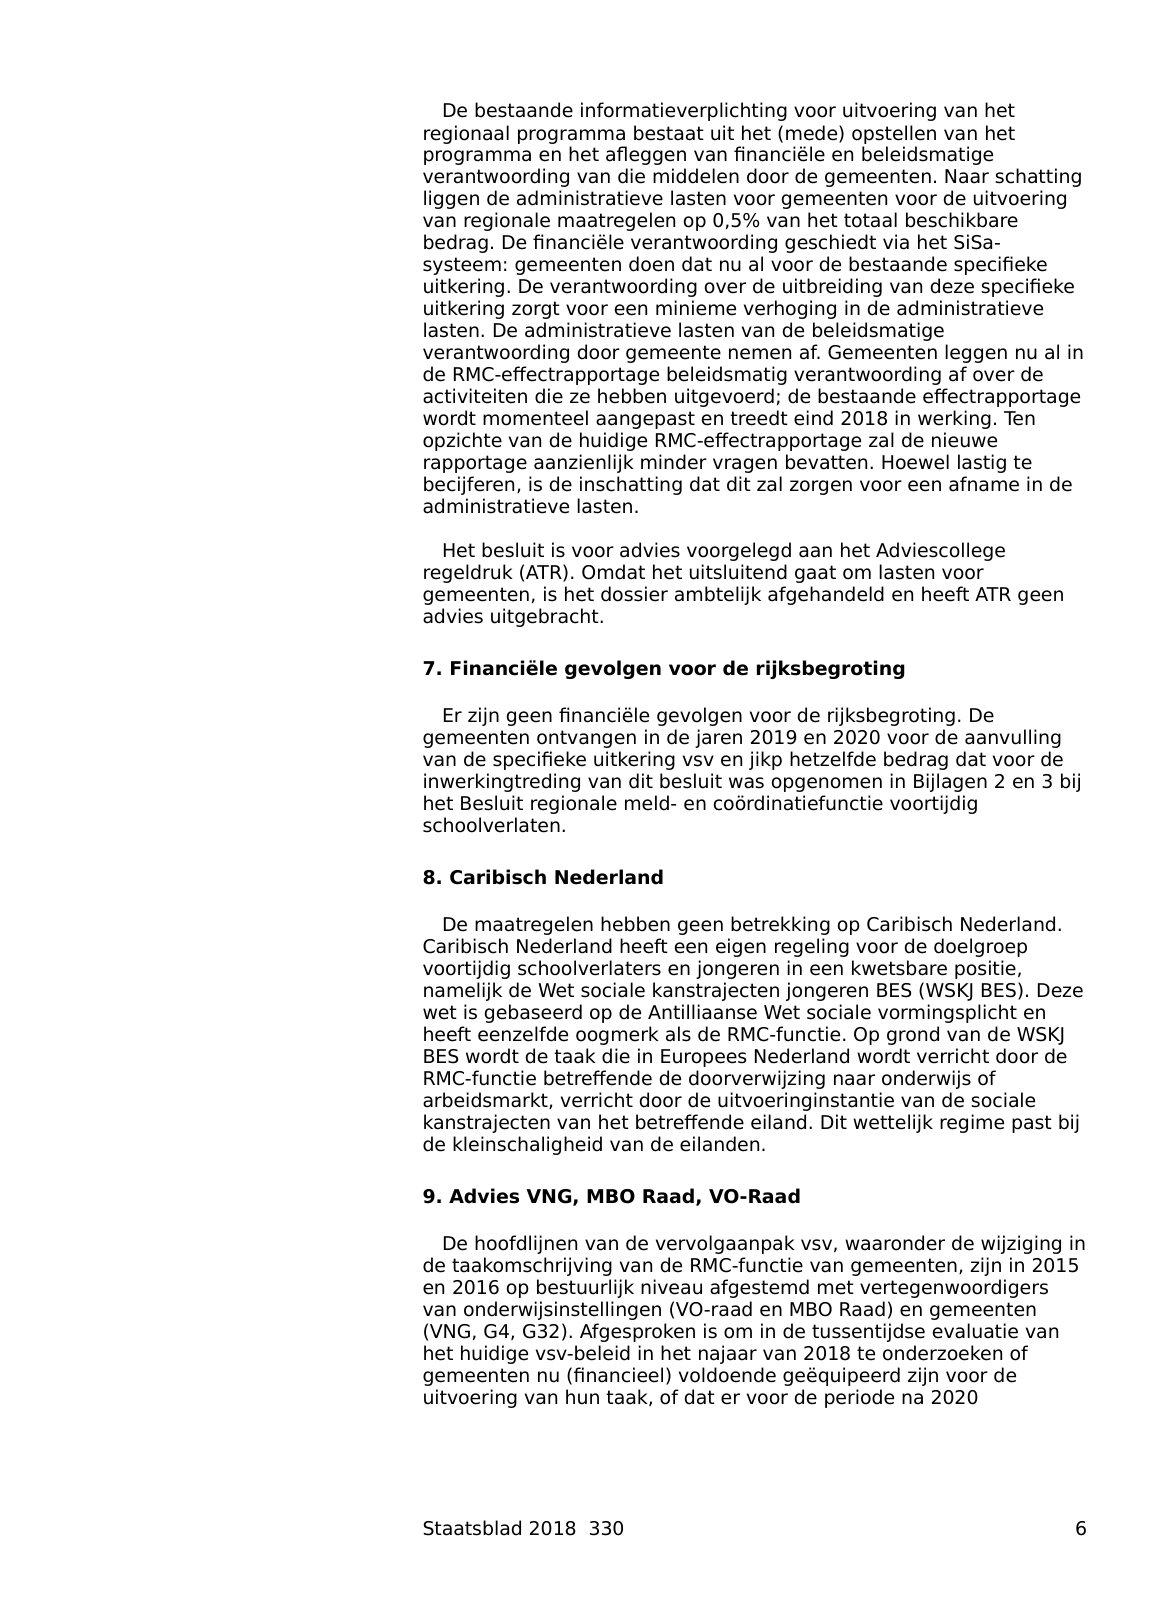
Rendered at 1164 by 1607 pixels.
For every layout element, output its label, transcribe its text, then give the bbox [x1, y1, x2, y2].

text De hoofdlijnen van de vervolgaanpak vsv, waaronder de wijziging in de taakomschrijving van de RMC-functie van gemeenten, zijn in 2015 en 2016 op bestuurlijk niveau afgestemd met vertegenwoordigers van onderwijsinstellingen (VO-raad en MBO Raad) en gemeenten (VNG, G4, G32). Afgesproken is om in de tussentijdse evaluatie van het huidige vsv-beleid in het najaar van 2018 te onderzoeken of gemeenten nu (financieel) voldoende geëquipeerd zijn voor de uitvoering van hun taak, of dat er voor de periode na 2020 [422, 1233, 1087, 1408]
text De maatregelen hebben geen betrekking op Caribisch Nederland. Caribisch Nederland heeft een eigen regeling voor de doelgroep voortijdig schoolverlaters en jongeren in een kwetsbare positie, namelijk de Wet sociale kanstrajecten jongeren BES (WSKJ BES). Deze wet is gebaseerd op de Antilliaanse Wet sociale vormingsplicht en heeft eenzelfde oogmerk als de RMC-functie. Op grond van de WSKJ BES wordt de taak die in Europees Nederland wordt verricht door de RMC-functie betreffende de doorverwijzing naar onderwijs of arbeidsmarkt, verricht door de uitvoeringinstantie van de sociale kanstrajecten van het betreffende eiland. Dit wettelijk regime past bij de kleinschaligheid van de eilanden. [422, 914, 1087, 1156]
subtitle 9. Advies VNG, MBO Raad, VO-Raad [422, 1186, 1087, 1208]
text Het besluit is voor advies voorgelegd aan het Adviescollege regeldruk (ATR). Omdat het uitsluitend gaat om lasten voor gemeenten, is het dossier ambtelijk afgehandeld en heeft ATR geen advies uitgebracht. [422, 540, 1087, 628]
text Er zijn geen financiële gevolgen voor de rijksbegroting. De gemeenten ontvangen in de jaren 2019 en 2020 voor de aanvulling van de specifieke uitkering vsv en jikp hetzelfde bedrag dat voor de inwerkingtreding van dit besluit was opgenomen in Bijlagen 2 en 3 bij het Besluit regionale meld- en coördinatiefunctie voortijdig schoolverlaten. [422, 705, 1087, 837]
text De bestaande informatieverplichting voor uitvoering van het regionaal programma bestaat uit het (mede) opstellen van het programma en het afleggen van financiële en beleidsmatige verantwoording van die middelen door de gemeenten. Naar schatting liggen de administratieve lasten voor gemeenten voor de uitvoering van regionale maatregelen op 0,5% van het totaal beschikbare bedrag. De financiële verantwoording geschiedt via het SiSa-systeem: gemeenten doen dat nu al voor de bestaande specifieke uitkering. De verantwoording over de uitbreiding van deze specifieke uitkering zorgt voor een minieme verhoging in de administratieve lasten. De administratieve lasten van de beleidsmatige verantwoording door gemeente nemen af. Gemeenten leggen nu al in de RMC-effectrapportage beleidsmatig verantwoording af over de activiteiten die ze hebben uitgevoerd; de bestaande effectrapportage wordt momenteel aangepast en treedt eind 2018 in werking. Ten opzichte van de huidige RMC-effectrapportage zal de nieuwe rapportage aanzienlijk minder vragen bevatten. Hoewel lastig te becijferen, is de inschatting dat dit zal zorgen voor een afname in de administratieve lasten. [422, 100, 1087, 518]
subtitle 7. Financiële gevolgen voor de rijksbegroting [422, 658, 1087, 680]
subtitle 8. Caribisch Nederland [422, 867, 1087, 889]
